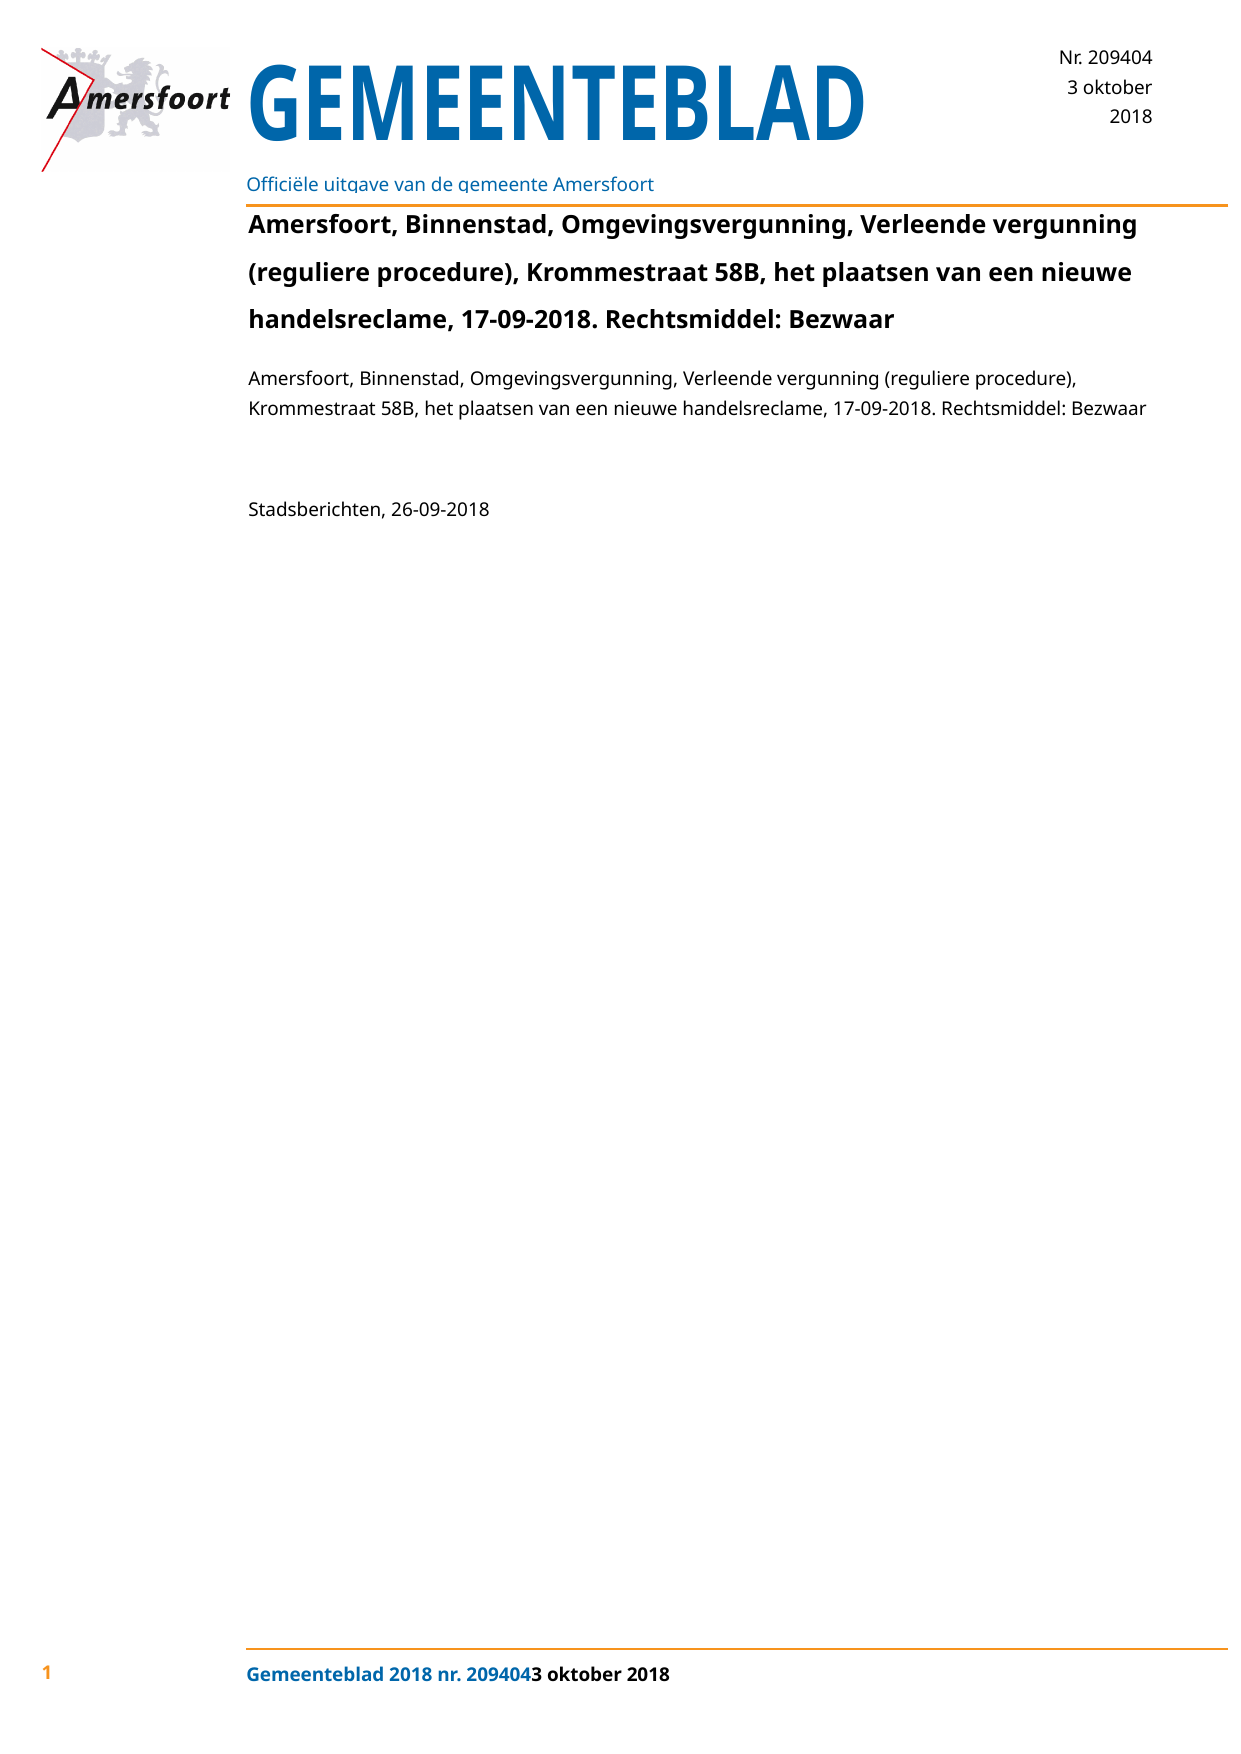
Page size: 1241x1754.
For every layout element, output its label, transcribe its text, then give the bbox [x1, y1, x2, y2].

text Amersfoort, Binnenstad, Omgevingsvergunning, Verleende vergunning (reguliere procedure), Krommestraat 58B, het plaatsen van een nieuwe handelsreclame, 17-09-2018. Rechtsmiddel: Bezwaar [248, 366, 1152, 421]
text Stadsberichten, 26-09-2018 [248, 496, 1152, 522]
text Amersfoort, Binnenstad, Omgevingsvergunning, Verleende vergunning (reguliere procedure), Krommestraat 58B, het plaatsen van een nieuwe handelsreclame, 17-09-2018. Rechtsmiddel: Bezwaar [248, 207, 1152, 336]
picture [41, 47, 231, 172]
